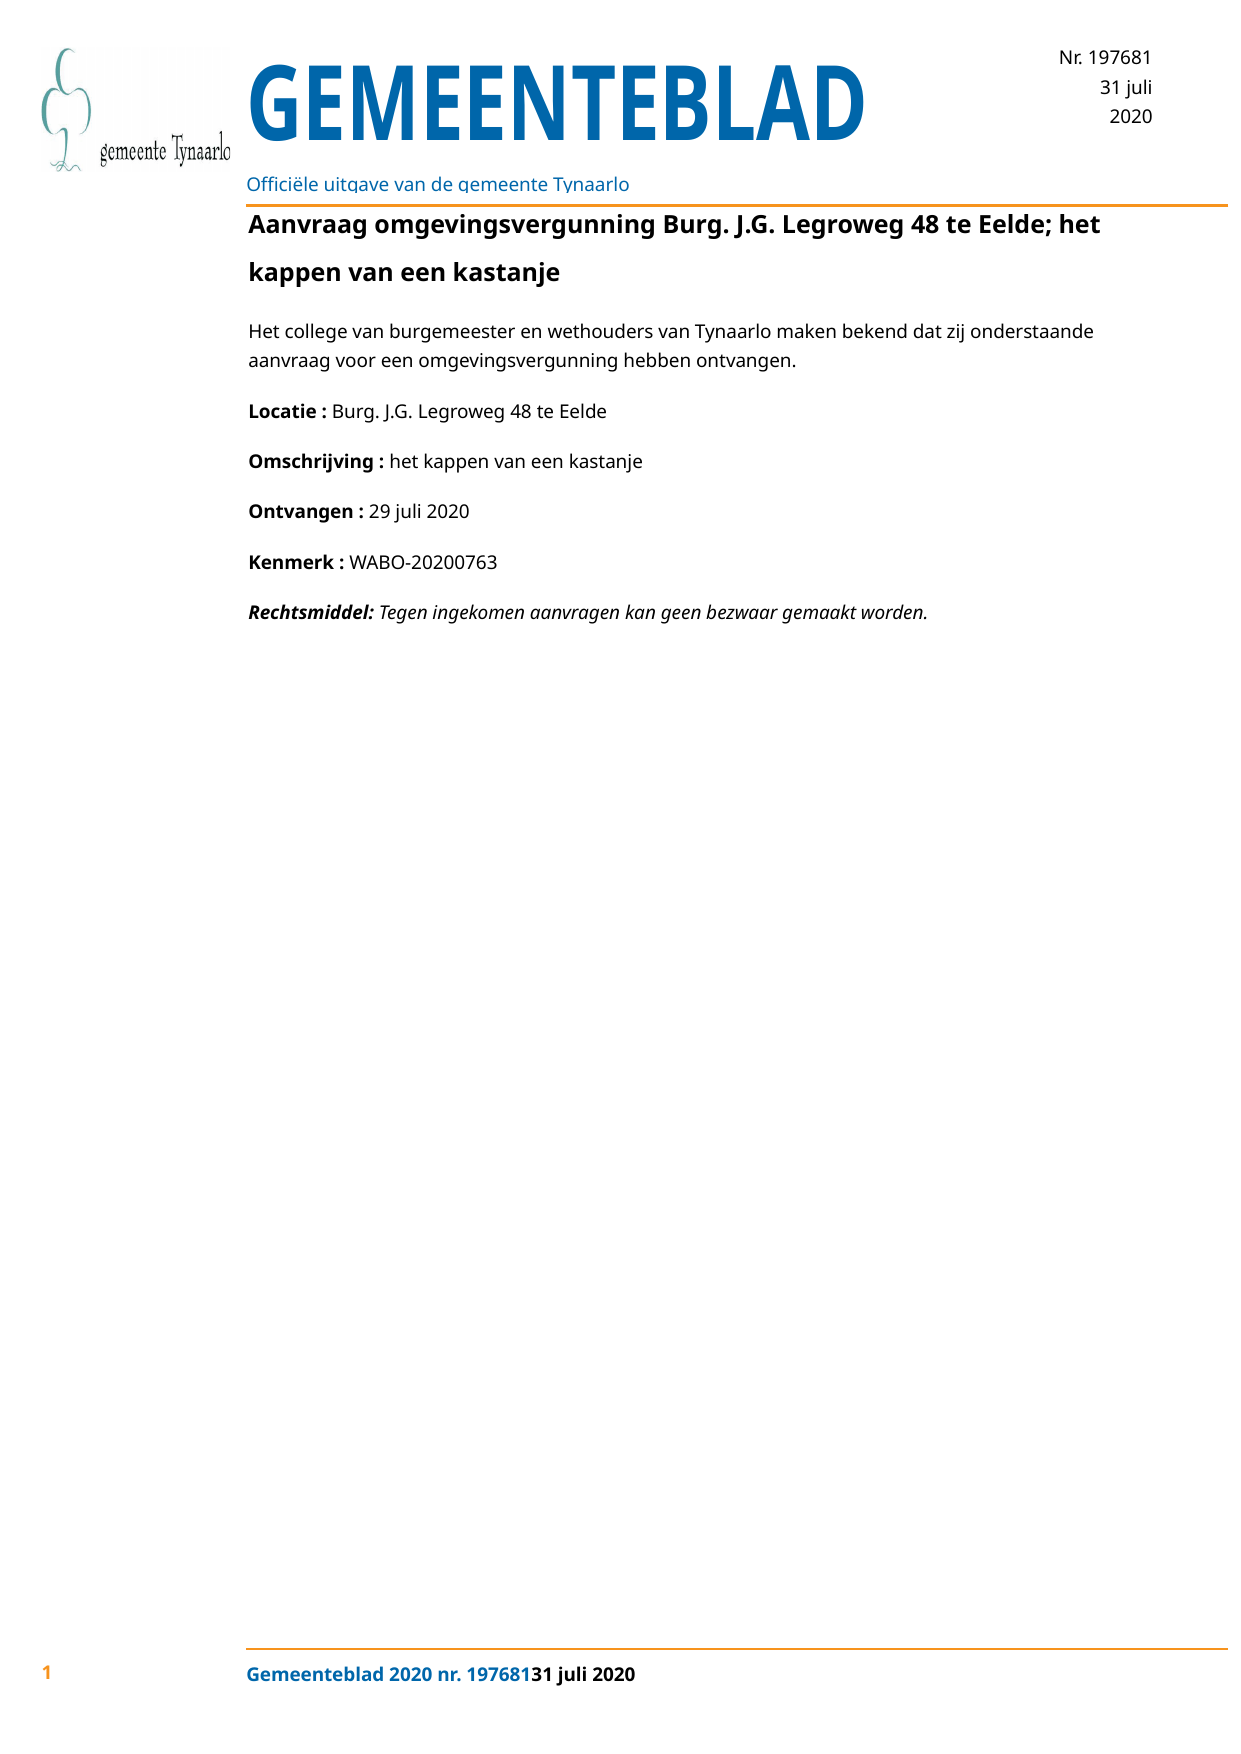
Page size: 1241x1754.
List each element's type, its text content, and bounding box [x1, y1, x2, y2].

text Aanvraag omgevingsvergunning Burg. J.G. Legroweg 48 te Eelde; het kappen van een kastanje [248, 207, 1152, 288]
text Omschrijving : het kappen van een kastanje [248, 448, 1152, 474]
text Het college van burgemeester en wethouders van Tynaarlo maken bekend dat zij onderstaande aanvraag voor een omgevingsvergunning hebben ontvangen. [248, 318, 1152, 373]
text Kenmerk : WABO-20200763 [248, 549, 1152, 575]
picture [41, 47, 231, 172]
text Ontvangen : 29 juli 2020 [248, 499, 1152, 524]
text Rechtsmiddel: Tegen ingekomen aanvragen kan geen bezwaar gemaakt worden. [248, 599, 1152, 625]
text Locatie : Burg. J.G. Legroweg 48 te Eelde [248, 398, 1152, 424]
